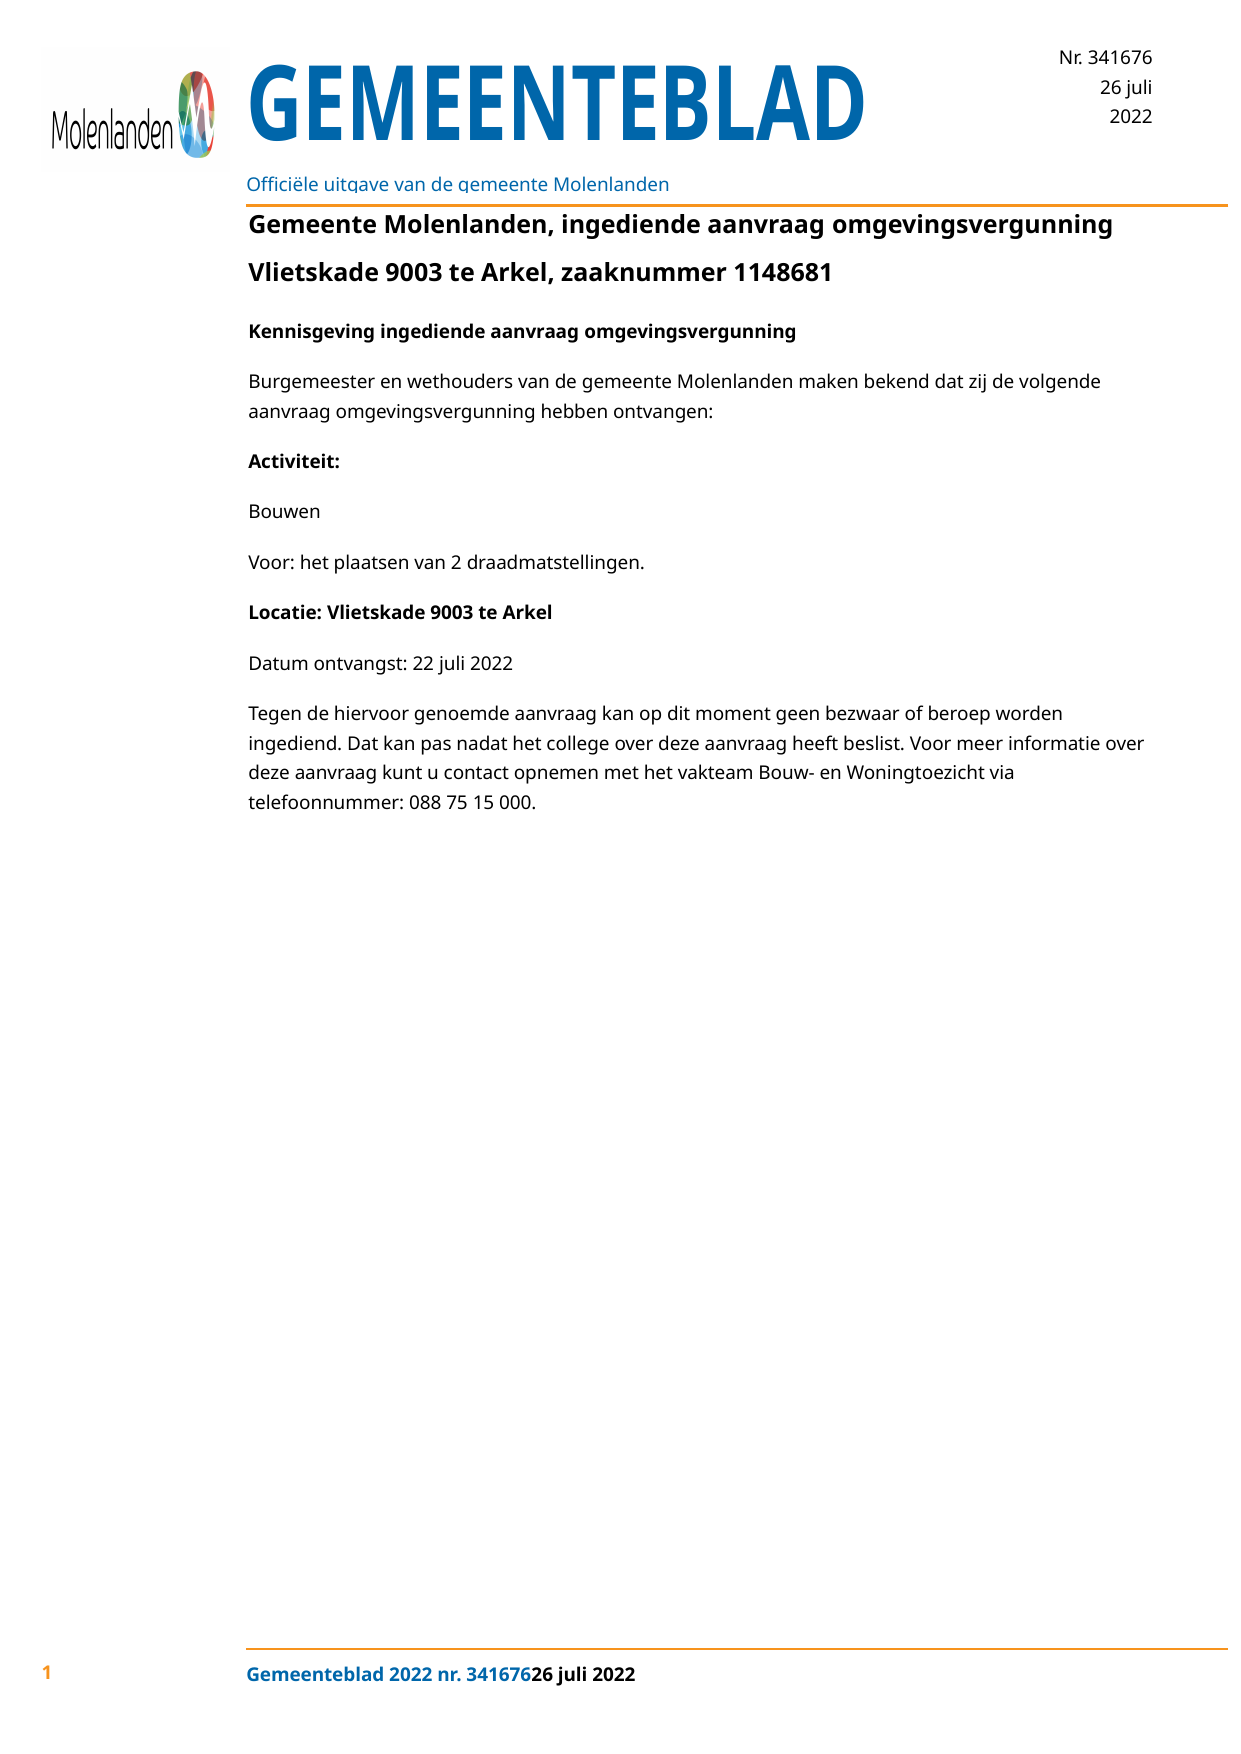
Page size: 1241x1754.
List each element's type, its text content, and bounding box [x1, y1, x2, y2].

picture [41, 47, 231, 172]
text Tegen de hiervoor genoemde aanvraag kan op dit moment geen bezwaar of beroep worden ingediend. Dat kan pas nadat het college over deze aanvraag heeft beslist. Voor meer informatie over deze aanvraag kunt u contact opnemen met het vakteam Bouw- en Woningtoezicht via telefoonnummer: 088 75 15 000. [248, 700, 1152, 815]
text Datum ontvangst: 22 juli 2022 [248, 650, 1152, 676]
text Kennisgeving ingediende aanvraag omgevingsvergunning [248, 318, 1152, 344]
text Bouwen [248, 499, 1152, 524]
text Burgemeester en wethouders van de gemeente Molenlanden maken bekend dat zij de volgende aanvraag omgevingsvergunning hebben ontvangen: [248, 368, 1152, 424]
text Activiteit: [248, 448, 1152, 474]
text Voor: het plaatsen van 2 draadmatstellingen. [248, 549, 1152, 575]
text Locatie: Vlietskade 9003 te Arkel [248, 599, 1152, 625]
text Gemeente Molenlanden, ingediende aanvraag omgevingsvergunning Vlietskade 9003 te Arkel, zaaknummer 1148681 [248, 207, 1152, 288]
